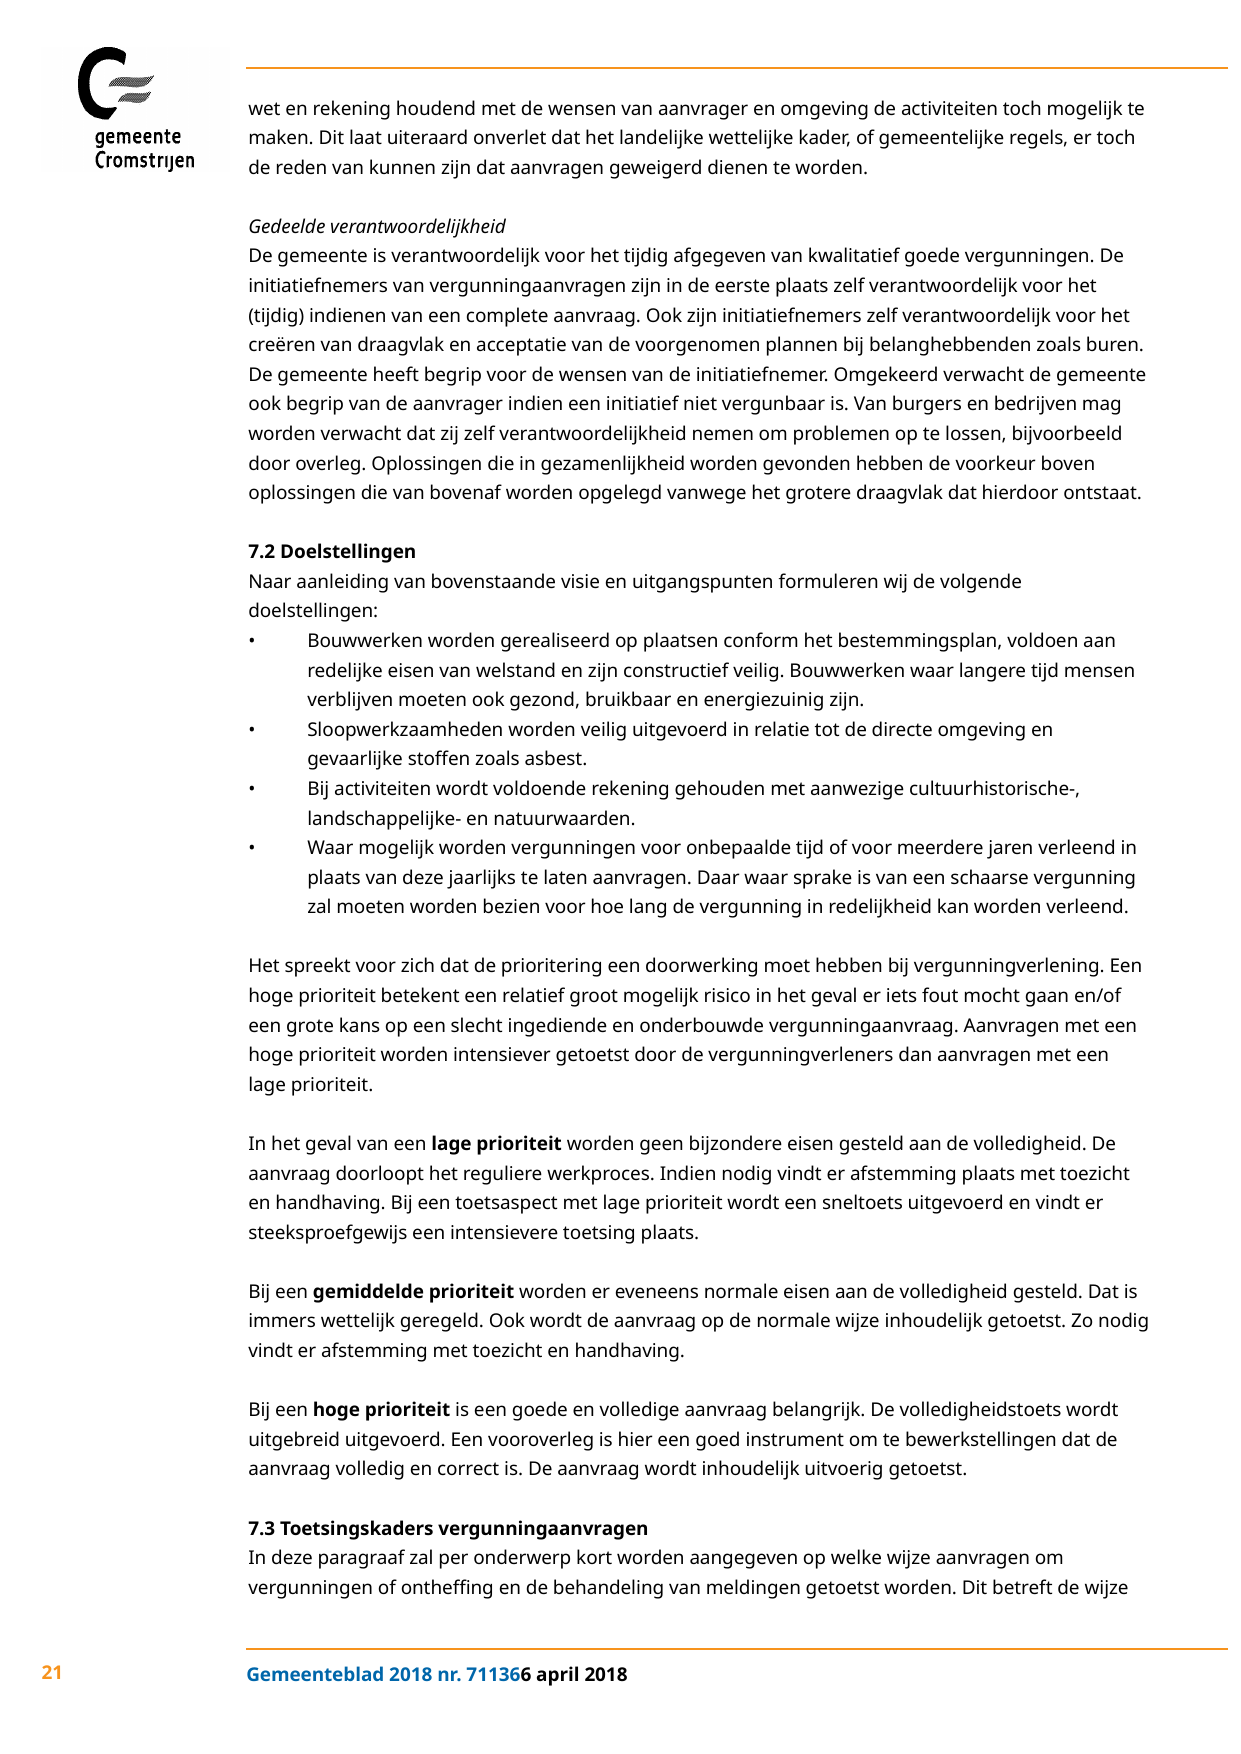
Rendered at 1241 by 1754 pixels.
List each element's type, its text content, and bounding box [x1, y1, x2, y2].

text 7.2 Doelstellingen [248, 538, 1152, 564]
text Bij een hoge prioriteit is een goede en volledige aanvraag belangrijk. De volledigheidstoets wordt uitgebreid uitgevoerd. Een vooroverleg is hier een goed instrument om te bewerkstellingen dat de aanvraag volledig en correct is. De aanvraag wordt inhoudelijk uitvoerig getoetst. [248, 1396, 1152, 1481]
list Bij activiteiten wordt voldoende rekening gehouden met aanwezige cultuurhistorische-, landschappelijke- en natuurwaarden. [248, 775, 1152, 831]
list Waar mogelijk worden vergunningen voor onbepaalde tijd of voor meerdere jaren verleend in plaats van deze jaarlijks te laten aanvragen. Daar waar sprake is van een schaarse vergunning zal moeten worden bezien voor hoe lang de vergunning in redelijkheid kan worden verleend. [248, 834, 1152, 919]
text 7.3 Toetsingskaders vergunningaanvragen [248, 1515, 1152, 1541]
text De gemeente is verantwoordelijk voor het tijdig afgegeven van kwalitatief goede vergunningen. De initiatiefnemers van vergunningaanvragen zijn in de eerste plaats zelf verantwoordelijk voor het (tijdig) indienen van een complete aanvraag. Ook zijn initiatiefnemers zelf verantwoordelijk voor het creëren van draagvlak en acceptatie van de voorgenomen plannen bij belanghebbenden zoals buren. De gemeente heeft begrip voor de wensen van de initiatiefnemer. Omgekeerd verwacht de gemeente ook begrip van de aanvrager indien een initiatief niet vergunbaar is. Van burgers en bedrijven mag worden verwacht dat zij zelf verantwoordelijkheid nemen om problemen op te lossen, bijvoorbeeld door overleg. Oplossingen die in gezamenlijkheid worden gevonden hebben de voorkeur boven oplossingen die van bovenaf worden opgelegd vanwege het grotere draagvlak dat hierdoor ontstaat. [248, 243, 1152, 505]
text Naar aanleiding van bovenstaande visie en uitgangspunten formuleren wij de volgende doelstellingen: [248, 568, 1152, 623]
text Bij een gemiddelde prioriteit worden er eveneens normale eisen aan de volledigheid gesteld. Dat is immers wettelijk geregeld. Ook wordt de aanvraag op de normale wijze inhoudelijk getoetst. Zo nodig vindt er afstemming met toezicht en handhaving. [248, 1278, 1152, 1363]
list Bouwwerken worden gerealiseerd op plaatsen conform het bestemmingsplan, voldoen aan redelijke eisen van welstand en zijn constructief veilig. Bouwwerken waar langere tijd mensen verblijven moeten ook gezond, bruikbaar en energiezuinig zijn. [248, 627, 1152, 712]
text In deze paragraaf zal per onderwerp kort worden aangegeven op welke wijze aanvragen om vergunningen of ontheffing en de behandeling van meldingen getoetst worden. Dit betreft de wijze [248, 1544, 1152, 1600]
text Gedeelde verantwoordelijkheid [248, 213, 1152, 239]
list Sloopwerkzaamheden worden veilig uitgevoerd in relatie tot de directe omgeving en gevaarlijke stoffen zoals asbest. [248, 716, 1152, 771]
picture [41, 47, 231, 172]
text In het geval van een lage prioriteit worden geen bijzondere eisen gesteld aan de volledigheid. De aanvraag doorloopt het reguliere werkproces. Indien nodig vindt er afstemming plaats met toezicht en handhaving. Bij een toetsaspect met lage prioriteit wordt een sneltoets uitgevoerd en vindt er steeksproefgewijs een intensievere toetsing plaats. [248, 1130, 1152, 1245]
text wet en rekening houdend met de wensen van aanvrager en omgeving de activiteiten toch mogelijk te maken. Dit laat uiteraard onverlet dat het landelijke wettelijke kader, of gemeentelijke regels, er toch de reden van kunnen zijn dat aanvragen geweigerd dienen te worden. [248, 95, 1152, 180]
text Het spreekt voor zich dat de prioritering een doorwerking moet hebben bij vergunningverlening. Een hoge prioriteit betekent een relatief groot mogelijk risico in het geval er iets fout mocht gaan en/of een grote kans op een slecht ingediende en onderbouwde vergunningaanvraag. Aanvragen met een hoge prioriteit worden intensiever getoetst door de vergunningverleners dan aanvragen met een lage prioriteit. [248, 953, 1152, 1097]
